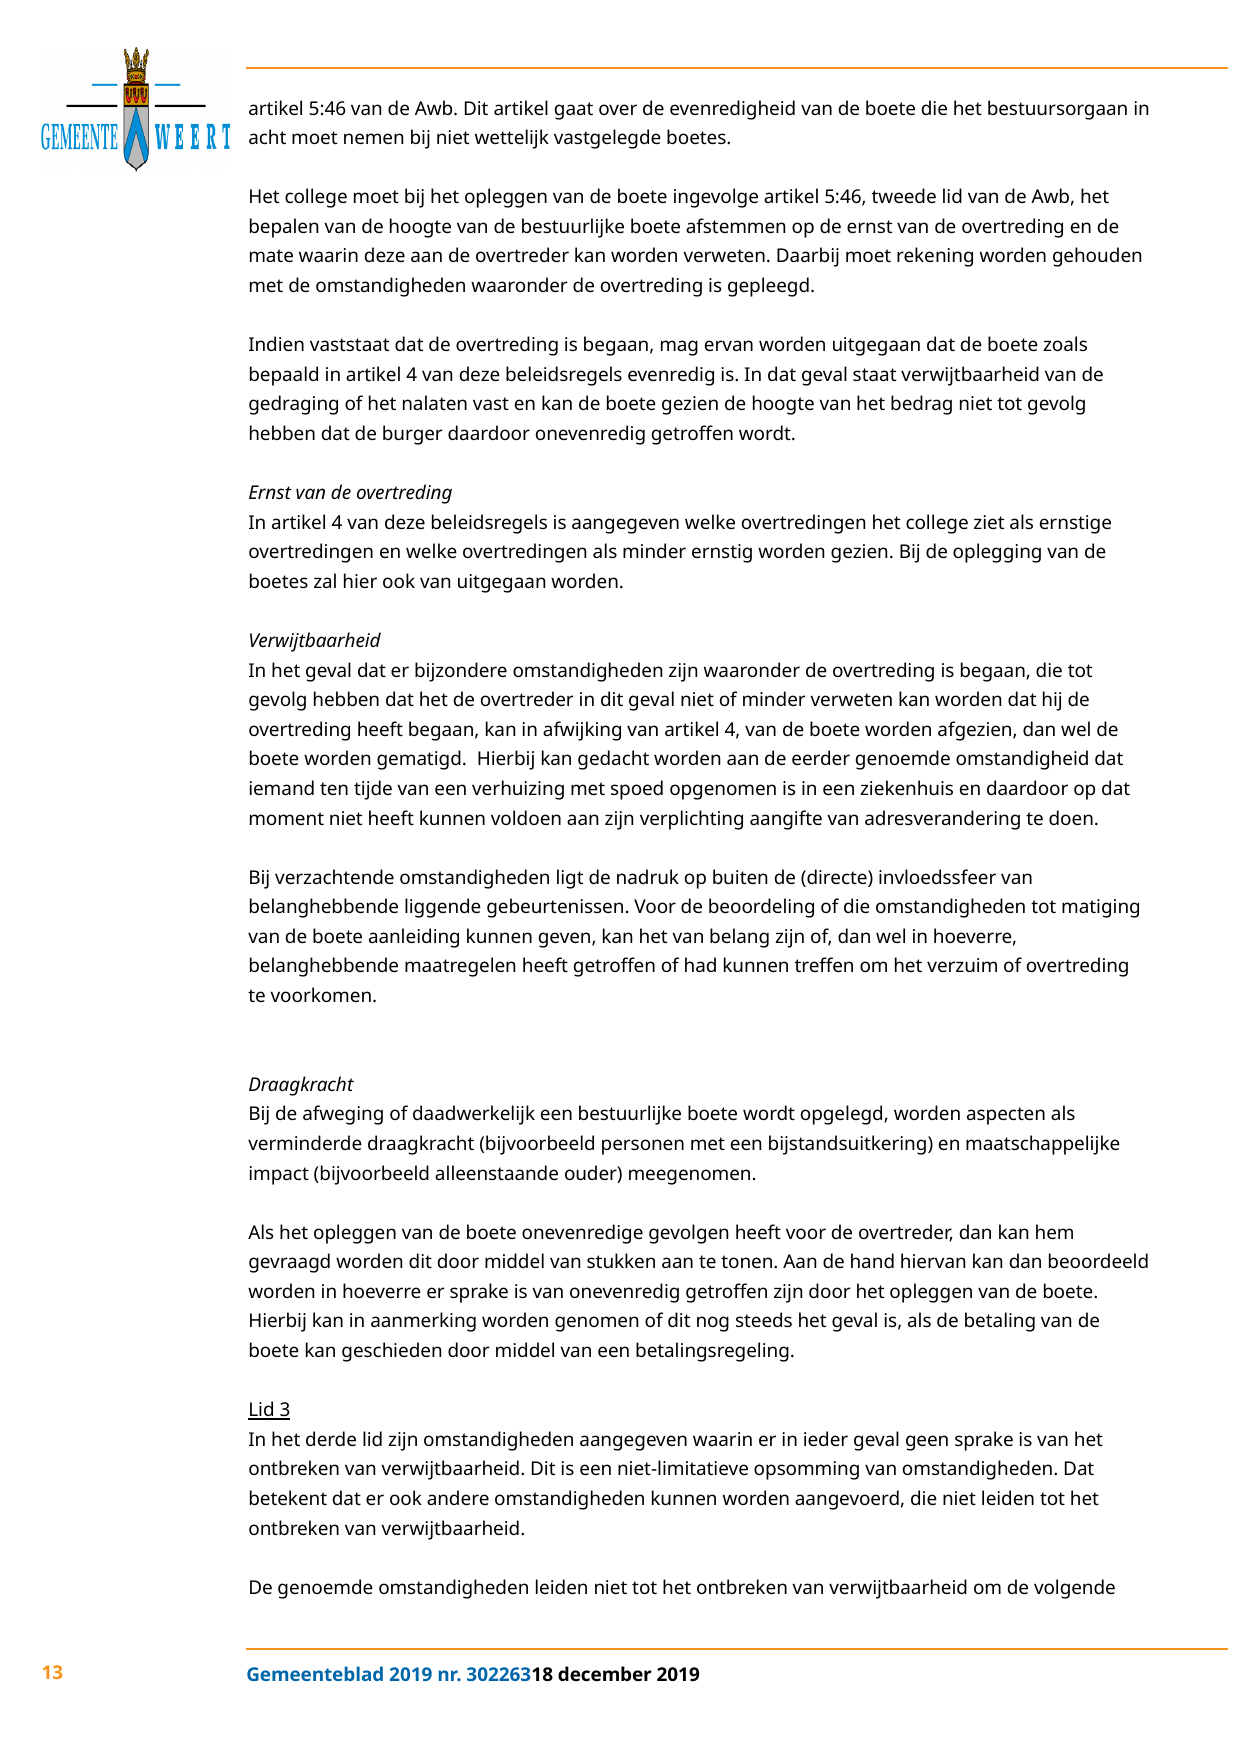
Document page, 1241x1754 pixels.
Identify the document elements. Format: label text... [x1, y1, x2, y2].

text Bij de afweging of daadwerkelijk een bestuurlijke boete wordt opgelegd, worden aspecten als verminderde draagkracht (bijvoorbeeld personen met een bijstandsuitkering) en maatschappelijke impact (bijvoorbeeld alleenstaande ouder) meegenomen. [248, 1101, 1152, 1186]
text In het derde lid zijn omstandigheden aangegeven waarin er in ieder geval geen sprake is van het ontbreken van verwijtbaarheid. Dit is een niet-limitatieve opsomming van omstandigheden. Dat betekent dat er ook andere omstandigheden kunnen worden aangevoerd, die niet leiden tot het ontbreken van verwijtbaarheid. [248, 1426, 1152, 1541]
text In artikel 4 van deze beleidsregels is aangegeven welke overtredingen het college ziet als ernstige overtredingen en welke overtredingen als minder ernstig worden gezien. Bij de oplegging van de boetes zal hier ook van uitgegaan worden. [248, 509, 1152, 594]
text Als het opleggen van de boete onevenredige gevolgen heeft voor de overtreder, dan kan hem gevraagd worden dit door middel van stukken aan te tonen. Aan de hand hiervan kan dan beoordeeld worden in hoeverre er sprake is van onevenredig getroffen zijn door het opleggen van de boete. Hierbij kan in aanmerking worden genomen of dit nog steeds het geval is, als de betaling van de boete kan geschieden door middel van een betalingsregeling. [248, 1219, 1152, 1363]
text artikel 5:46 van de Awb. Dit artikel gaat over de evenredigheid van de boete die het bestuursorgaan in acht moet nemen bij niet wettelijk vastgelegde boetes. [248, 95, 1152, 150]
text De genoemde omstandigheden leiden niet tot het ontbreken van verwijtbaarheid om de volgende [248, 1574, 1152, 1600]
picture [41, 47, 231, 172]
text Indien vaststaat dat de overtreding is begaan, mag ervan worden uitgegaan dat de boete zoals bepaald in artikel 4 van deze beleidsregels evenredig is. In dat geval staat verwijtbaarheid van de gedraging of het nalaten vast en kan de boete gezien de hoogte van het bedrag niet tot gevolg hebben dat de burger daardoor onevenredig getroffen wordt. [248, 331, 1152, 446]
text Lid 3 [248, 1396, 1152, 1422]
text Draagkracht [248, 1071, 1152, 1097]
text Verwijtbaarheid [248, 627, 1152, 653]
text In het geval dat er bijzondere omstandigheden zijn waaronder de overtreding is begaan, die tot gevolg hebben dat het de overtreder in dit geval niet of minder verweten kan worden dat hij de overtreding heeft begaan, kan in afwijking van artikel 4, van de boete worden afgezien, dan wel de boete worden gematigd. Hierbij kan gedacht worden aan de eerder genoemde omstandigheid dat iemand ten tijde van een verhuizing met spoed opgenomen is in een ziekenhuis en daardoor op dat moment niet heeft kunnen voldoen aan zijn verplichting aangifte van adresverandering te doen. [248, 657, 1152, 831]
text Ernst van de overtreding [248, 479, 1152, 505]
text Het college moet bij het opleggen van de boete ingevolge artikel 5:46, tweede lid van de Awb, het bepalen van de hoogte van de bestuurlijke boete afstemmen op de ernst van de overtreding en de mate waarin deze aan de overtreder kan worden verweten. Daarbij moet rekening worden gehouden met de omstandigheden waaronder de overtreding is gepleegd. [248, 183, 1152, 298]
text Bij verzachtende omstandigheden ligt de nadruk op buiten de (directe) invloedssfeer van belanghebbende liggende gebeurtenissen. Voor de beoordeling of die omstandigheden tot matiging van de boete aanleiding kunnen geven, kan het van belang zijn of, dan wel in hoeverre, belanghebbende maatregelen heeft getroffen of had kunnen treffen om het verzuim of overtreding te voorkomen. [248, 864, 1152, 1008]
